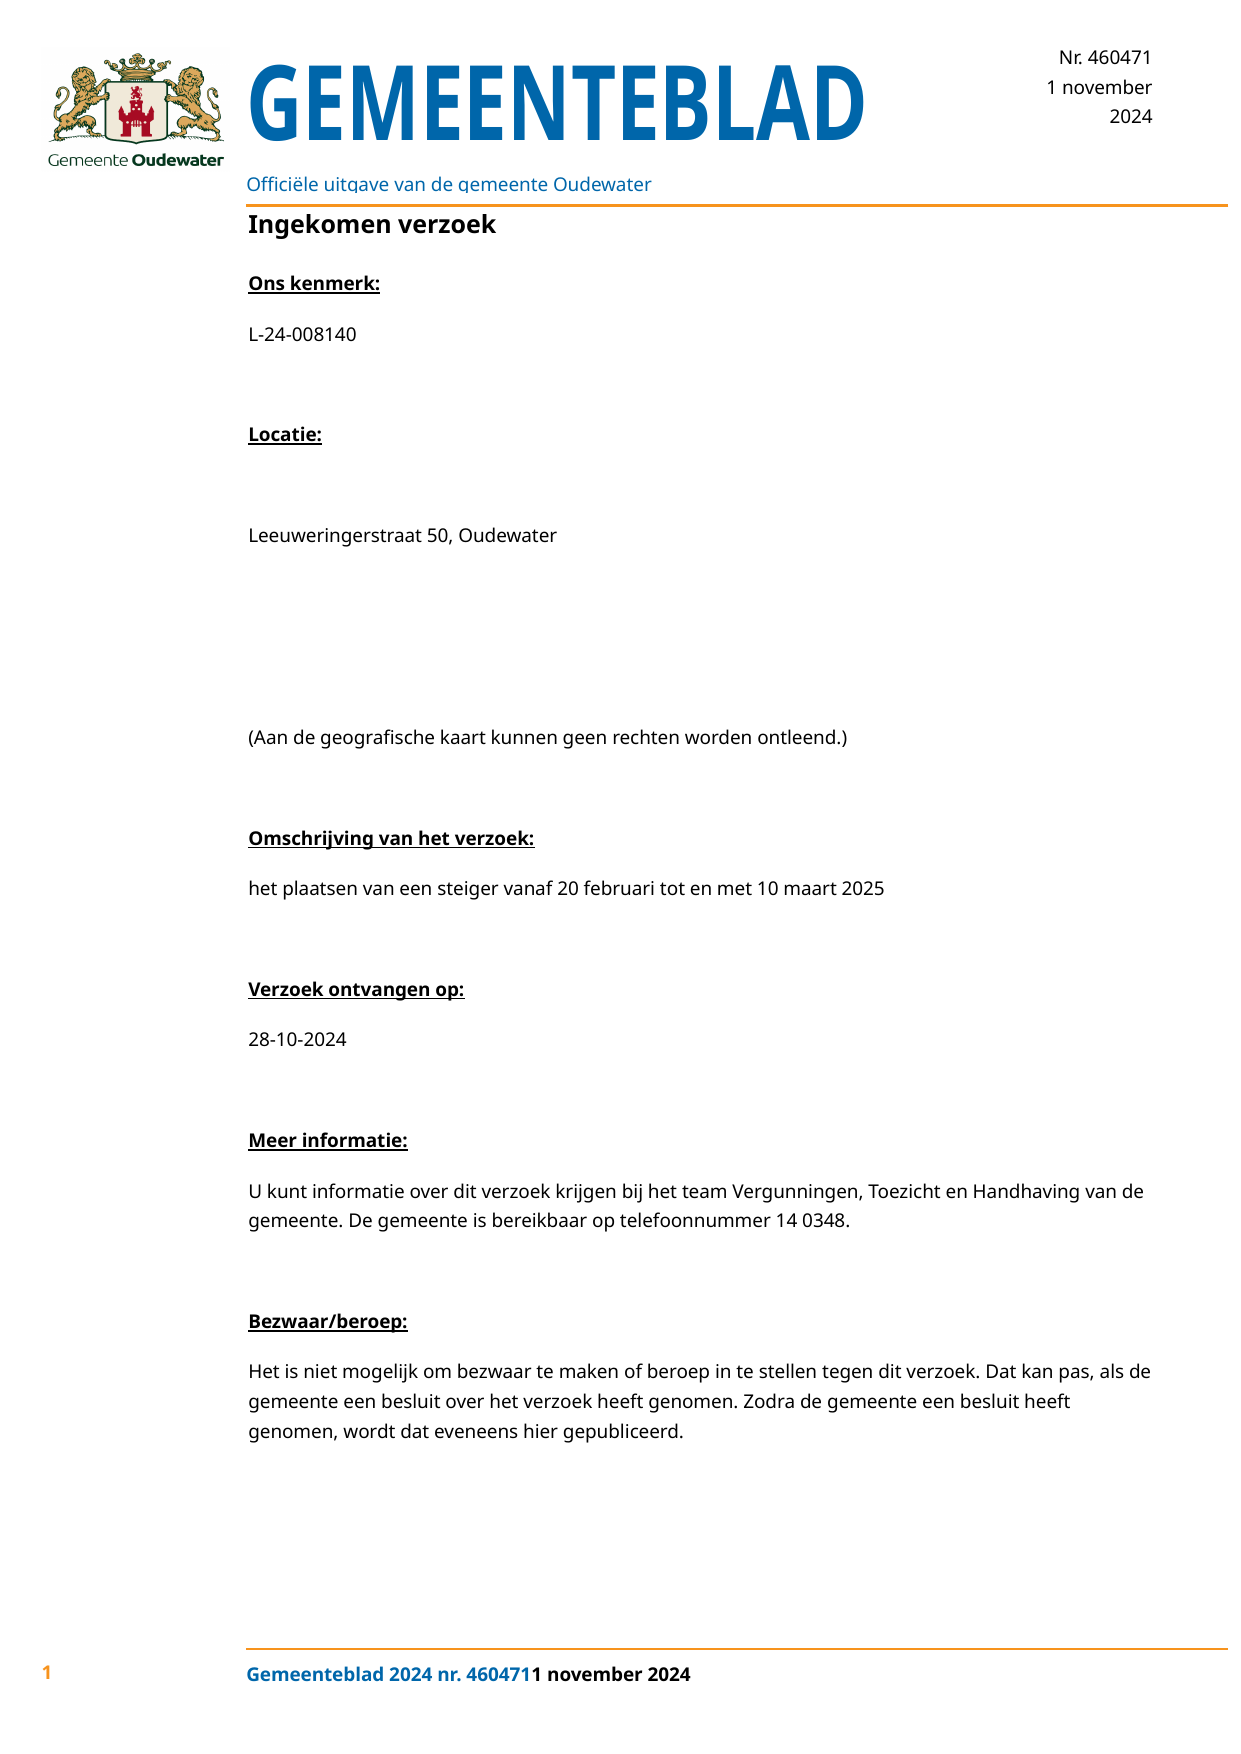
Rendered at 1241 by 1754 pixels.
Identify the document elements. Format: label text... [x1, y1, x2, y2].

text Omschrijving van het verzoek: [248, 825, 1152, 851]
text Bezwaar/beroep: [248, 1308, 1152, 1334]
text (Aan de geografische kaart kunnen geen rechten worden ontleend.) [248, 724, 1152, 750]
text U kunt informatie over dit verzoek krijgen bij het team Vergunningen, Toezicht en Handhaving van de gemeente. De gemeente is bereikbaar op telefoonnummer 14 0348. [248, 1178, 1152, 1233]
text Locatie: [248, 422, 1152, 447]
text Ons kenmerk: [248, 270, 1152, 296]
picture [41, 47, 231, 172]
text 28-10-2024 [248, 1027, 1152, 1052]
text L-24-008140 [248, 321, 1152, 346]
text Meer informatie: [248, 1127, 1152, 1153]
text Ingekomen verzoek [248, 207, 1152, 241]
text Verzoek ontvangen op: [248, 976, 1152, 1002]
text het plaatsen van een steiger vanaf 20 februari tot en met 10 maart 2025 [248, 875, 1152, 901]
text Leeuweringerstraat 50, Oudewater [248, 522, 1152, 548]
text Het is niet mogelijk om bezwaar te maken of beroep in te stellen tegen dit verzoek. Dat kan pas, als de gemeente een besluit over het verzoek heeft genomen. Zodra de gemeente een besluit heeft genomen, wordt dat eveneens hier gepubliceerd. [248, 1359, 1152, 1443]
